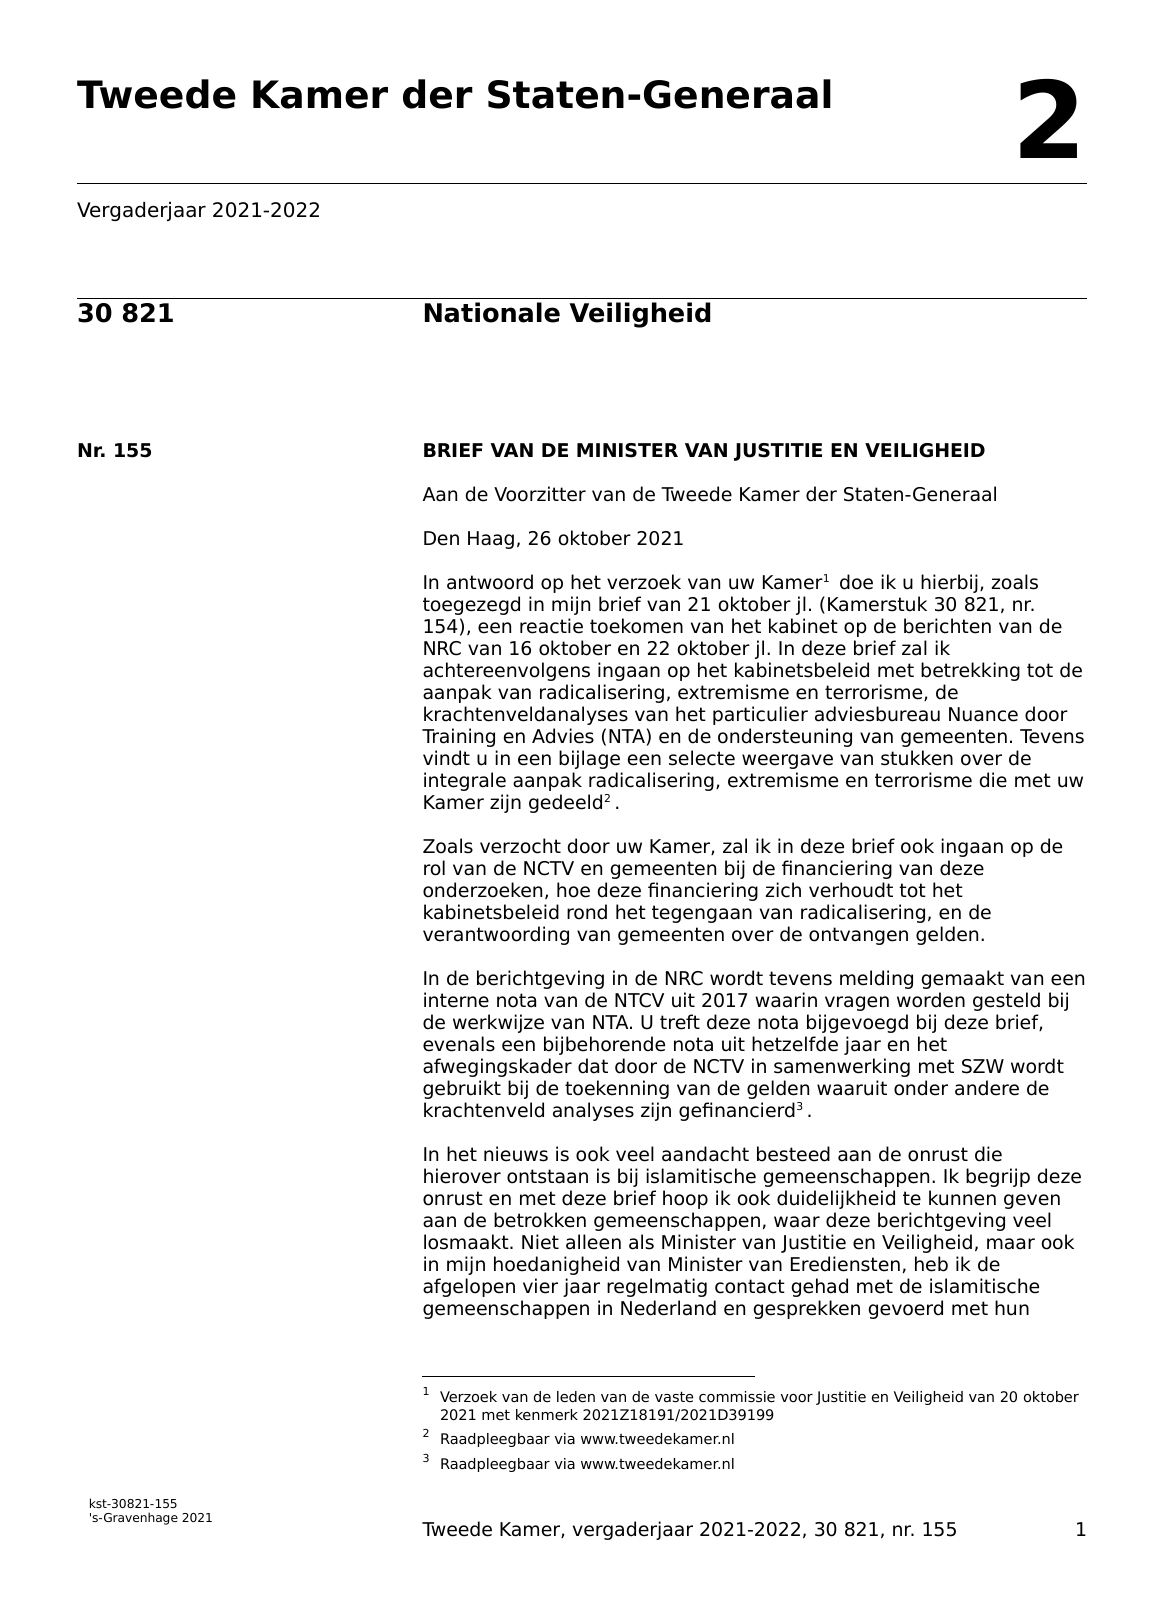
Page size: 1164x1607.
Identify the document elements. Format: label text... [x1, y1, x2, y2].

subtitle Nr. 155 BRIEF VAN DE MINISTER VAN JUSTITIE EN VEILIGHEID [77, 440, 1087, 462]
text Raadpleegbaar via www.tweedekamer.nl [422, 1427, 1087, 1449]
text Verzoek van de leden van de vaste commissie voor Justitie en Veiligheid van 20 oktober 2021 met kenmerk 2021Z18191/2021D39199 [422, 1385, 1087, 1424]
text Zoals verzocht door uw Kamer, zal ik in deze brief ook ingaan op de rol van de NCTV en gemeenten bij de financiering van deze onderzoeken, hoe deze financiering zich verhoudt tot het kabinetsbeleid rond het tegengaan van radicalisering, en de verantwoording van gemeenten over de ontvangen gelden. [422, 836, 1087, 946]
table_cell Vergaderjaar 2021-2022 [77, 184, 1087, 298]
table_header Tweede Kamer der Staten-Generaal [77, 59, 886, 183]
table_header 2 [886, 59, 1087, 183]
text 's-Gravenhage 2021 [88, 1511, 323, 1525]
text In het nieuws is ook veel aandacht besteed aan de onrust die hierover ontstaan is bij islamitische gemeenschappen. Ik begrijp deze onrust en met deze brief hoop ik ook duidelijkheid te kunnen geven aan de betrokken gemeenschappen, waar deze berichtgeving veel losmaakt. Niet alleen als Minister van Justitie en Veiligheid, maar ook in mijn hoedanigheid van Minister van Erediensten, heb ik de afgelopen vier jaar regelmatig contact gehad met de islamitische gemeenschappen in Nederland en gesprekken gevoerd met hun [422, 1144, 1087, 1320]
subtitle 30 821 Nationale Veiligheid [77, 299, 1087, 329]
text Aan de Voorzitter van de Tweede Kamer der Staten-Generaal [422, 484, 1087, 506]
text Raadpleegbaar via www.tweedekamer.nl [422, 1452, 1087, 1474]
text kst-30821-155 [88, 1497, 323, 1511]
text Den Haag, 26 oktober 2021 [422, 528, 1087, 550]
text In antwoord op het verzoek van uw Kamer doe ik u hierbij, zoals toegezegd in mijn brief van 21 oktober jl. (Kamerstuk 30 821, nr. 154), een reactie toekomen van het kabinet op de berichten van de NRC van 16 oktober en 22 oktober jl. In deze brief zal ik achtereenvolgens ingaan op het kabinetsbeleid met betrekking tot de aanpak van radicalisering, extremisme en terrorisme, de krachtenveldanalyses van het particulier adviesbureau Nuance door Training en Advies (NTA) en de ondersteuning van gemeenten. Tevens vindt u in een bijlage een selecte weergave van stukken over de integrale aanpak radicalisering, extremisme en terrorisme die met uw Kamer zijn gedeeld. [422, 572, 1087, 814]
text In de berichtgeving in de NRC wordt tevens melding gemaakt van een interne nota van de NTCV uit 2017 waarin vragen worden gesteld bij de werkwijze van NTA. U treft deze nota bijgevoegd bij deze brief, evenals een bijbehorende nota uit hetzelfde jaar en het afwegingskader dat door de NCTV in samenwerking met SZW wordt gebruikt bij de toekenning van de gelden waaruit onder andere de krachtenveld analyses zijn gefinancierd. [422, 968, 1087, 1122]
